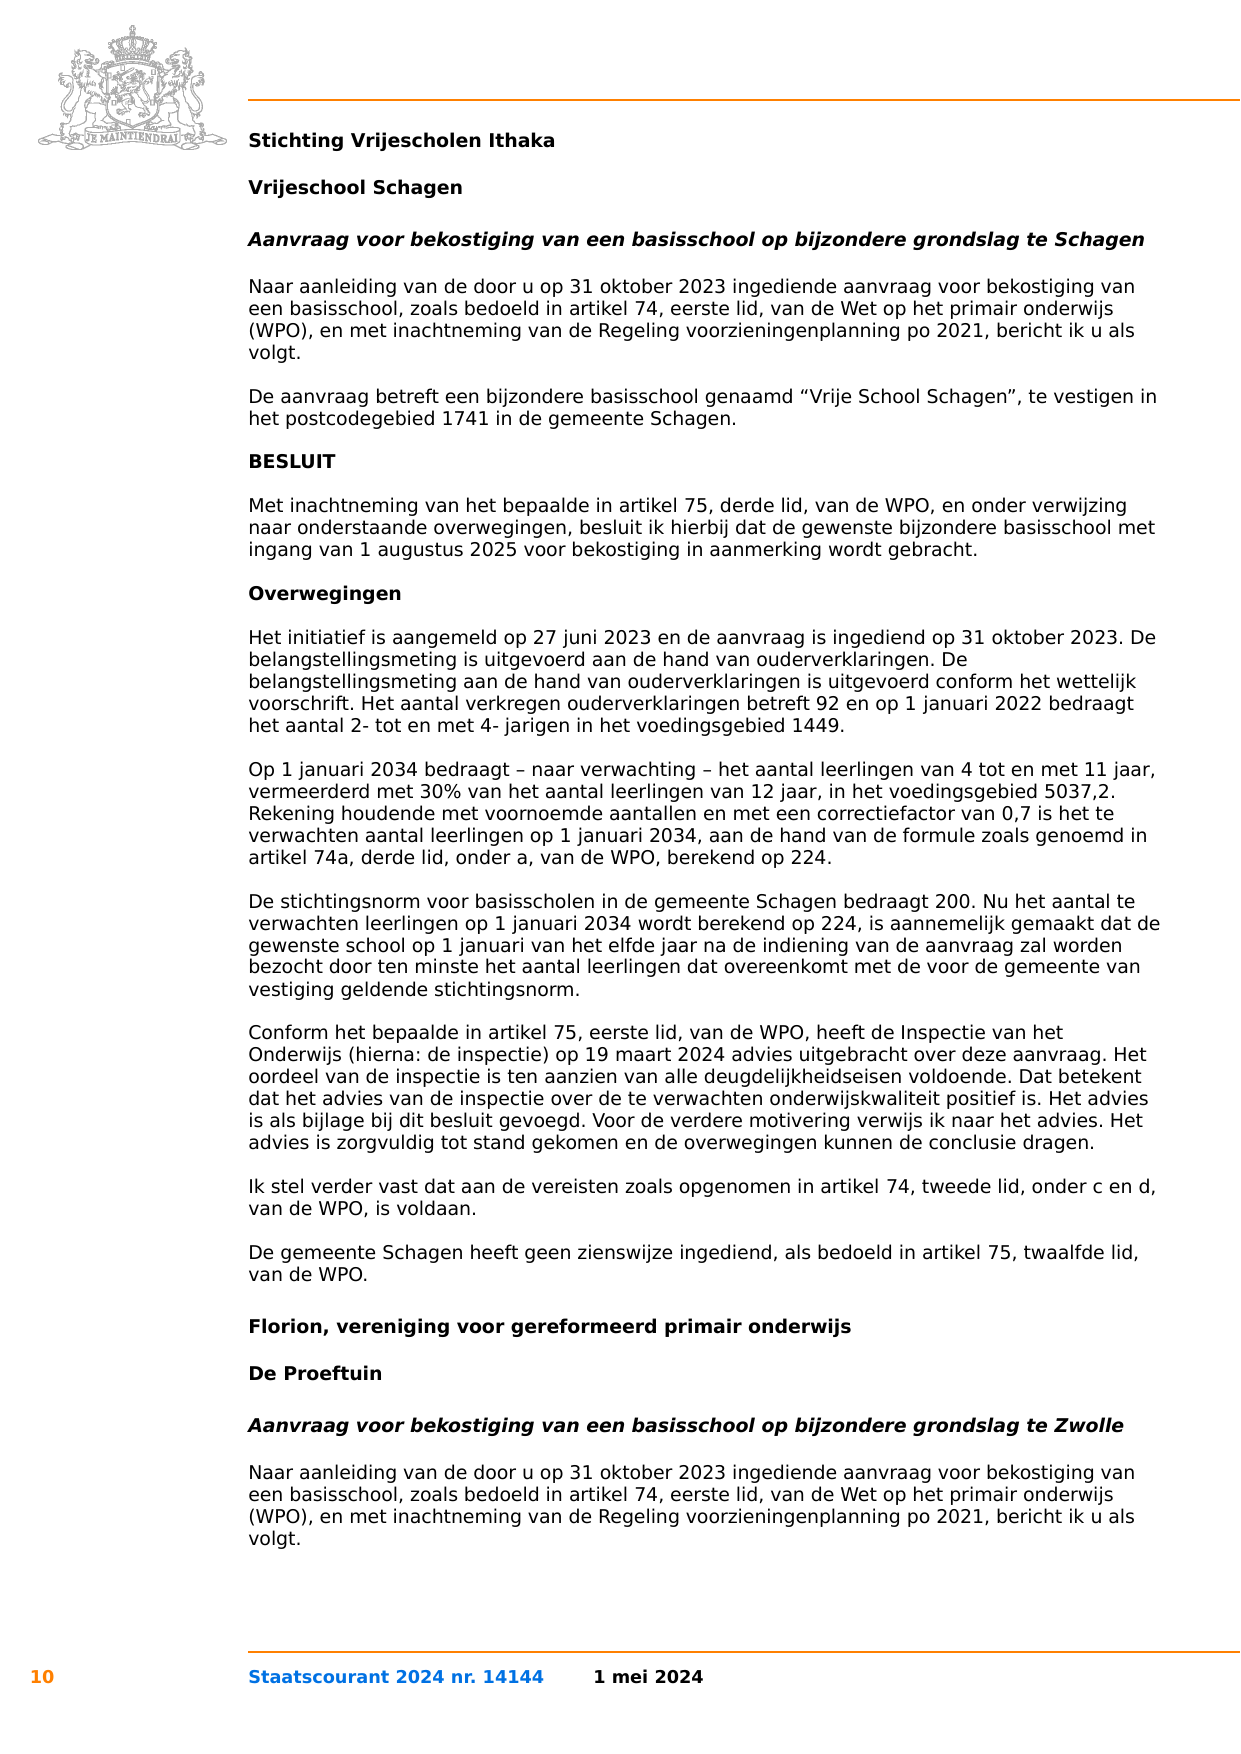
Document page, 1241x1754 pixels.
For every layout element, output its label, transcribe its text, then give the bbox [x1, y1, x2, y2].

subtitle BESLUIT [248, 451, 1163, 473]
text Vrijeschool Schagen [248, 177, 1163, 199]
subtitle Overwegingen [248, 583, 1163, 605]
text De gemeente Schagen heeft geen zienswijze ingediend, als bedoeld in artikel 75, twaalfde lid, van de WPO. [248, 1242, 1163, 1286]
picture [38, 25, 227, 150]
text De Proeftuin [248, 1363, 1163, 1385]
subtitle Stichting Vrijescholen Ithaka [248, 130, 1163, 152]
text De aanvraag betreft een bijzondere basisschool genaamd “Vrije School Schagen”, te vestigen in het postcodegebied 1741 in de gemeente Schagen. [248, 386, 1163, 429]
text Het initiatief is aangemeld op 27 juni 2023 en de aanvraag is ingediend op 31 oktober 2023. De belangstellingsmeting is uitgevoerd aan de hand van ouderverklaringen. De belangstellingsmeting aan de hand van ouderverklaringen is uitgevoerd conform het wettelijk voorschrift. Het aantal verkregen ouderverklaringen betreft 92 en op 1 januari 2022 bedraagt het aantal 2- tot en met 4- jarigen in het voedingsgebied 1449. [248, 627, 1163, 737]
subtitle Florion, vereniging voor gereformeerd primair onderwijs [248, 1316, 1163, 1338]
subtitle Aanvraag voor bekostiging van een basisschool op bijzondere grondslag te Schagen [248, 229, 1163, 251]
subtitle Aanvraag voor bekostiging van een basisschool op bijzondere grondslag te Zwolle [248, 1415, 1163, 1437]
text Naar aanleiding van de door u op 31 oktober 2023 ingediende aanvraag voor bekostiging van een basisschool, zoals bedoeld in artikel 74, eerste lid, van de Wet op het primair onderwijs (WPO), en met inachtneming van de Regeling voorzieningenplanning po 2021, bericht ik u als volgt. [248, 276, 1163, 364]
text Ik stel verder vast dat aan de vereisten zoals opgenomen in artikel 74, tweede lid, onder c en d, van de WPO, is voldaan. [248, 1176, 1163, 1220]
text Conform het bepaalde in artikel 75, eerste lid, van de WPO, heeft de Inspectie van het Onderwijs (hierna: de inspectie) op 19 maart 2024 advies uitgebracht over deze aanvraag. Het oordeel van de inspectie is ten aanzien van alle deugdelijkheidseisen voldoende. Dat betekent dat het advies van de inspectie over de te verwachten onderwijskwaliteit positief is. Het advies is als bijlage bij dit besluit gevoegd. Voor de verdere motivering verwijs ik naar het advies. Het advies is zorgvuldig tot stand gekomen en de overwegingen kunnen de conclusie dragen. [248, 1022, 1163, 1154]
text Naar aanleiding van de door u op 31 oktober 2023 ingediende aanvraag voor bekostiging van een basisschool, zoals bedoeld in artikel 74, eerste lid, van de Wet op het primair onderwijs (WPO), en met inachtneming van de Regeling voorzieningenplanning po 2021, bericht ik u als volgt. [248, 1462, 1163, 1550]
text De stichtingsnorm voor basisscholen in de gemeente Schagen bedraagt 200. Nu het aantal te verwachten leerlingen op 1 januari 2034 wordt berekend op 224, is aannemelijk gemaakt dat de gewenste school op 1 januari van het elfde jaar na de indiening van de aanvraag zal worden bezocht door ten minste het aantal leerlingen dat overeenkomt met de voor de gemeente van vestiging geldende stichtingsnorm. [248, 891, 1163, 1000]
text Met inachtneming van het bepaalde in artikel 75, derde lid, van de WPO, en onder verwijzing naar onderstaande overwegingen, besluit ik hierbij dat de gewenste bijzondere basisschool met ingang van 1 augustus 2025 voor bekostiging in aanmerking wordt gebracht. [248, 495, 1163, 561]
text Op 1 januari 2034 bedraagt – naar verwachting – het aantal leerlingen van 4 tot en met 11 jaar, vermeerderd met 30% van het aantal leerlingen van 12 jaar, in het voedingsgebied 5037,2. Rekening houdende met voornoemde aantallen en met een correctiefactor van 0,7 is het te verwachten aantal leerlingen op 1 januari 2034, aan de hand van de formule zoals genoemd in artikel 74a, derde lid, onder a, van de WPO, berekend op 224. [248, 759, 1163, 869]
